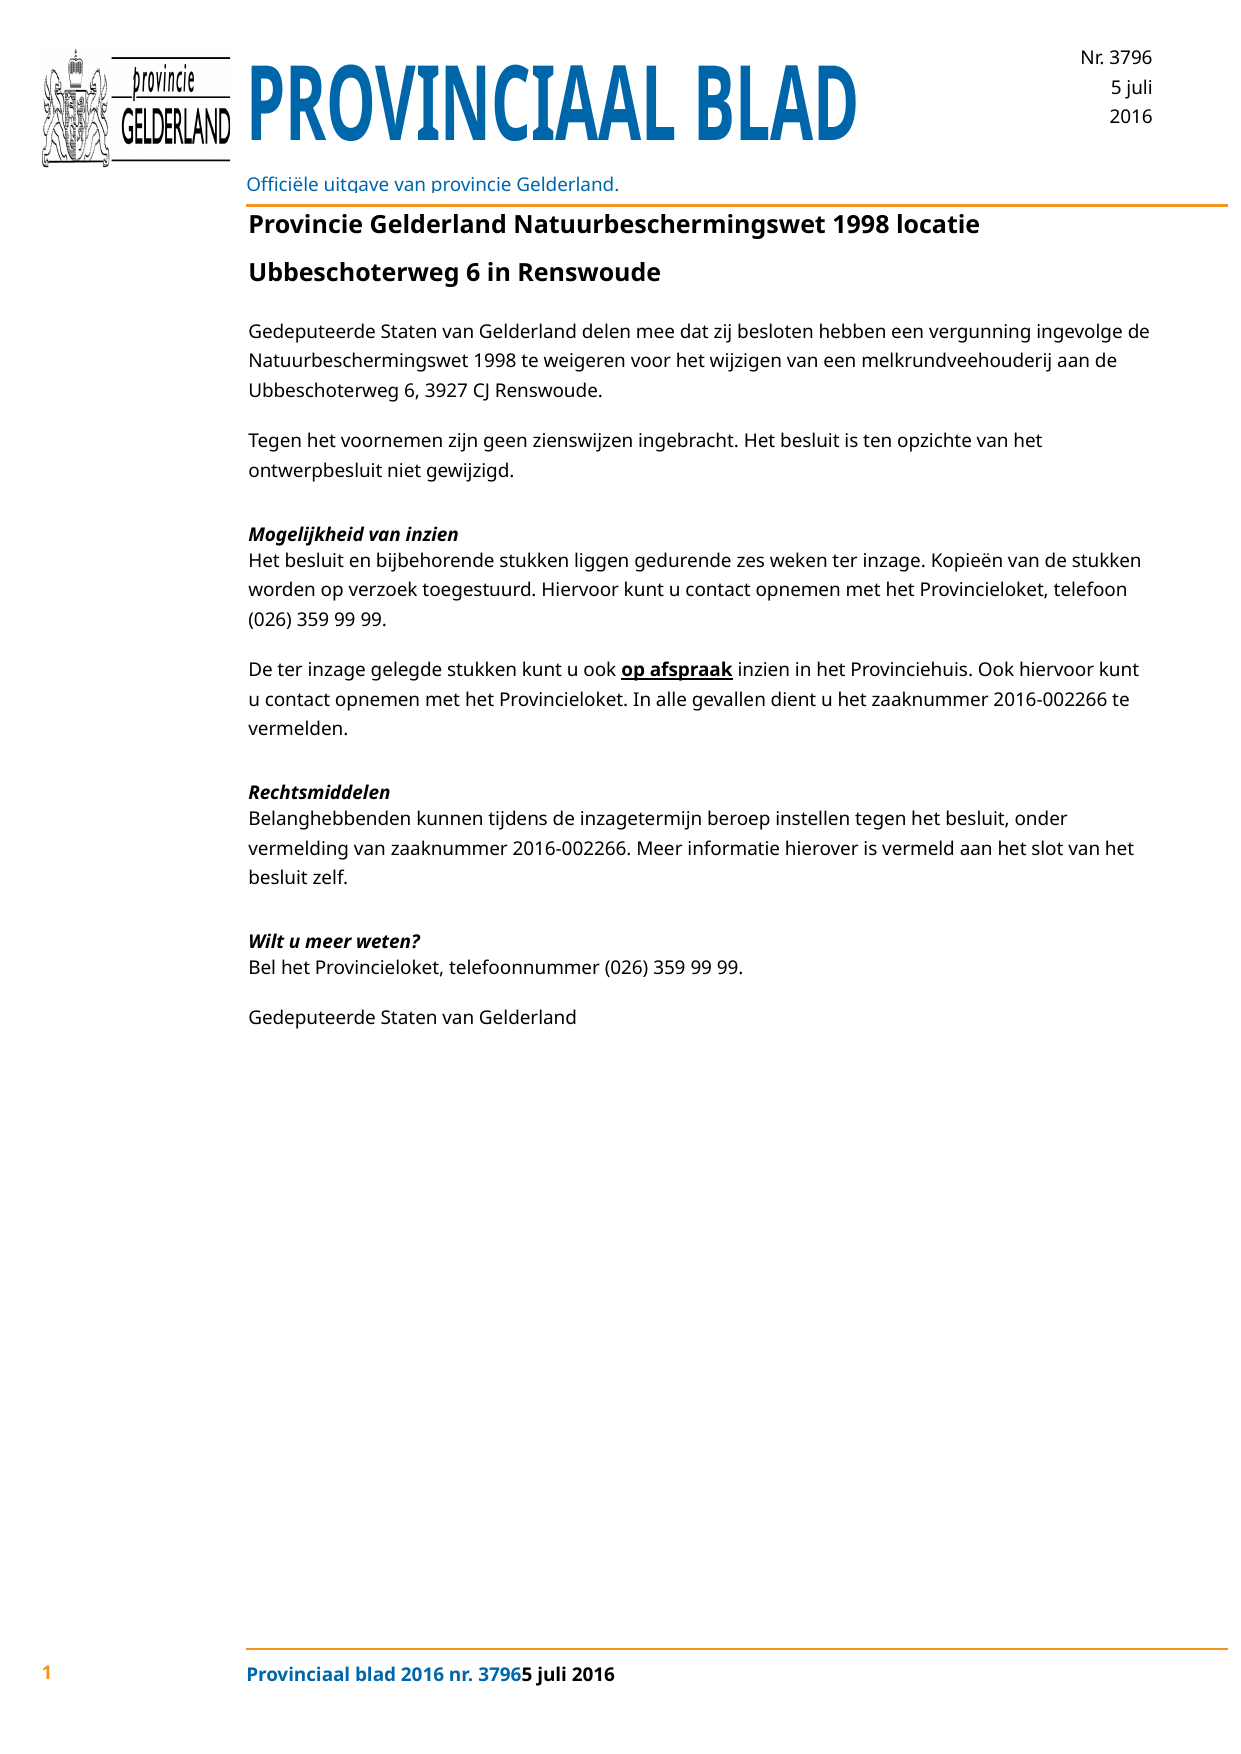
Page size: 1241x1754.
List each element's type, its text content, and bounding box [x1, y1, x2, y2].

text Belanghebbenden kunnen tijdens de inzagetermijn beroep instellen tegen het besluit, onder vermelding van zaaknummer 2016-002266. Meer informatie hierover is vermeld aan het slot van het besluit zelf. [248, 805, 1152, 890]
text Rechtsmiddelen [248, 779, 1152, 805]
text Mogelijkheid van inzien [248, 521, 1152, 547]
text Gedeputeerde Staten van Gelderland delen mee dat zij besloten hebben een vergunning ingevolge de Natuurbeschermingswet 1998 te weigeren voor het wijzigen van een melkrundveehouderij aan de Ubbeschoterweg 6, 3927 CJ Renswoude. [248, 318, 1152, 403]
text Het besluit en bijbehorende stukken liggen gedurende zes weken ter inzage. Kopieën van de stukken worden op verzoek toegestuurd. Hiervoor kunt u contact opnemen met het Provincieloket, telefoon (026) 359 99 99. [248, 547, 1152, 632]
text Tegen het voornemen zijn geen zienswijzen ingebracht. Het besluit is ten opzichte van het ontwerpbesluit niet gewijzigd. [248, 427, 1152, 483]
text Gedeputeerde Staten van Gelderland [248, 1004, 1152, 1030]
text Wilt u meer weten? [248, 928, 1152, 954]
picture [41, 47, 231, 172]
text De ter inzage gelegde stukken kunt u ook op afspraak inzien in het Provinciehuis. Ook hiervoor kunt u contact opnemen met het Provincieloket. In alle gevallen dient u het zaaknummer 2016-002266 te vermelden. [248, 656, 1152, 741]
text Bel het Provincieloket, telefoonnummer (026) 359 99 99. [248, 954, 1152, 980]
text Provincie Gelderland Natuurbeschermingswet 1998 locatie Ubbeschoterweg 6 in Renswoude [248, 207, 1152, 288]
